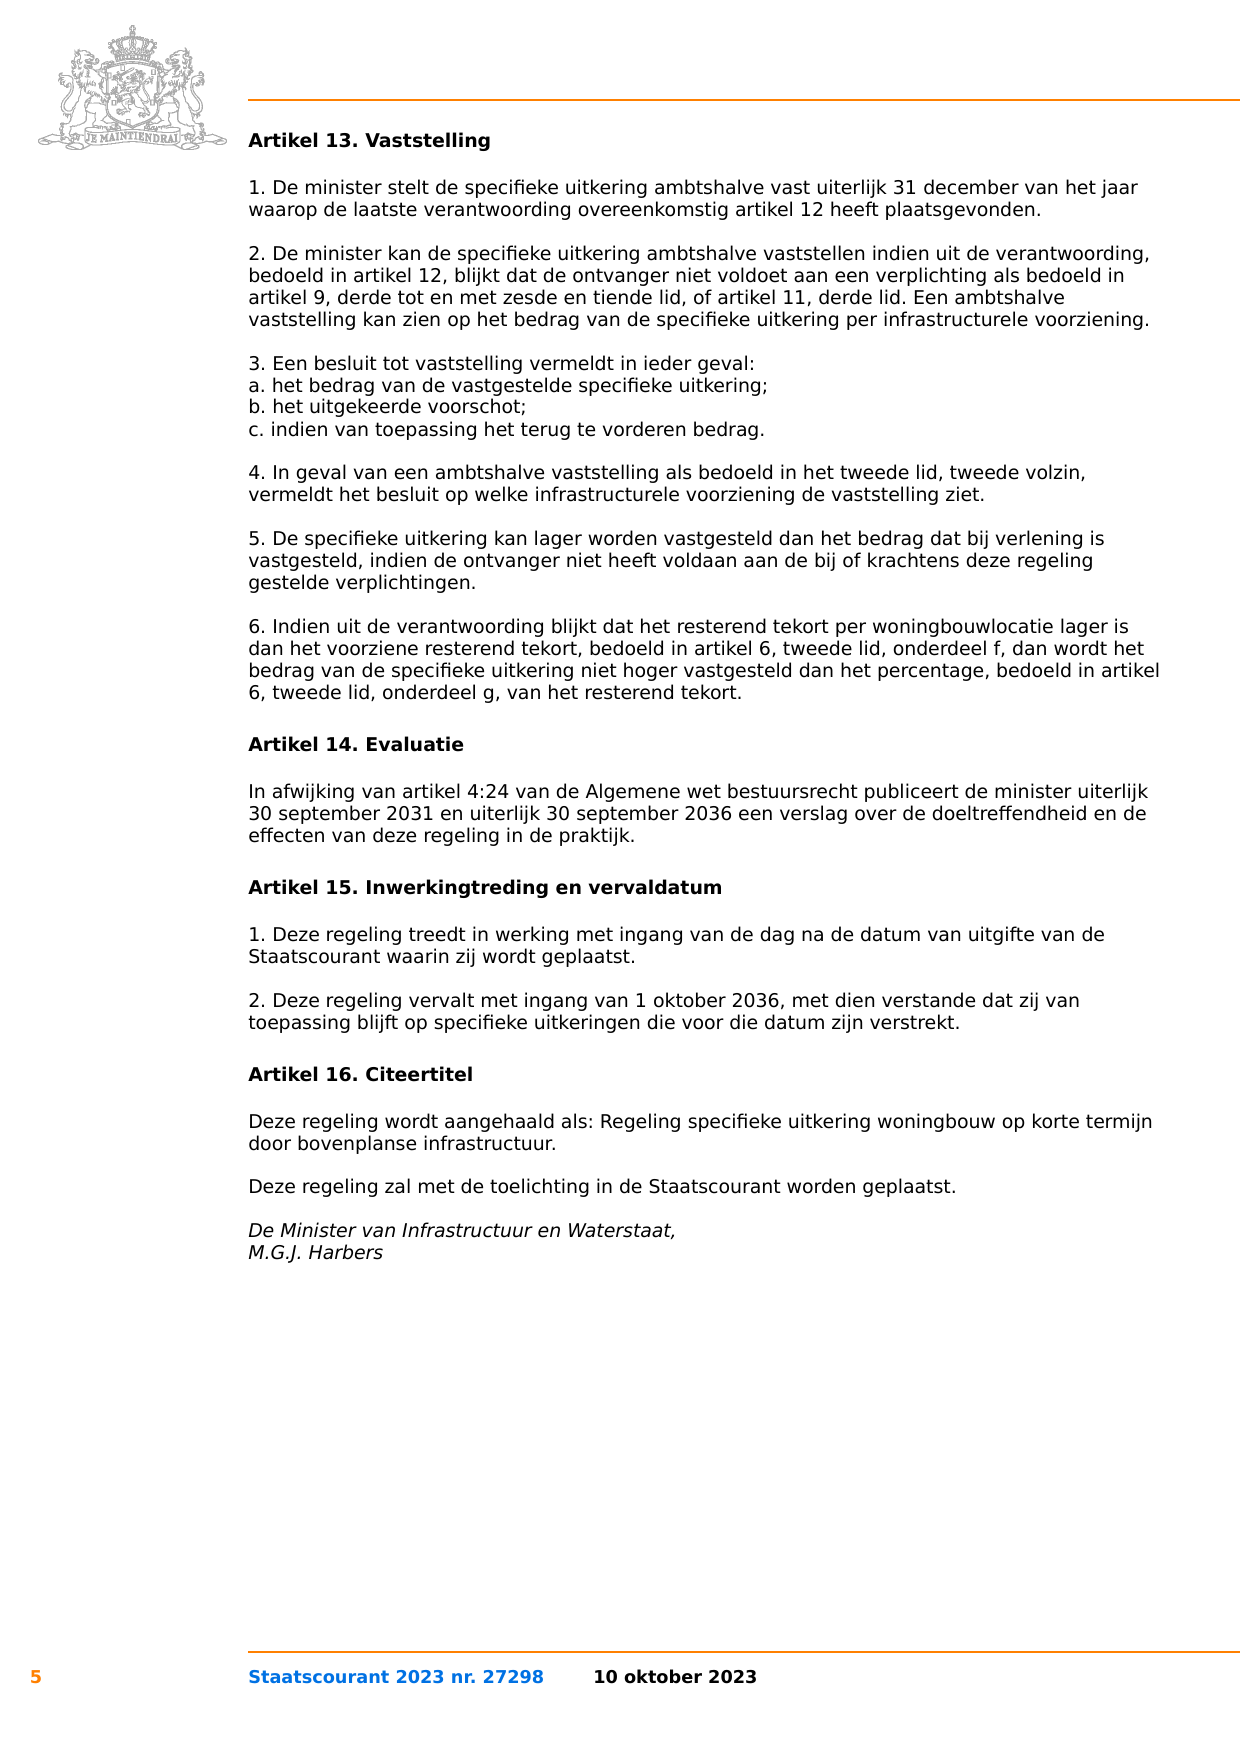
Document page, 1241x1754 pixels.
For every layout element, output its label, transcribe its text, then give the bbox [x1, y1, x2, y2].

subtitle Artikel 14. Evaluatie [248, 734, 1163, 756]
text 3. Een besluit tot vaststelling vermeldt in ieder geval: [248, 352, 1163, 374]
text 2. Deze regeling vervalt met ingang van 1 oktober 2036, met dien verstande dat zij van toepassing blijft op specifieke uitkeringen die voor die datum zijn verstrekt. [248, 989, 1163, 1033]
text c. indien van toepassing het terug te vorderen bedrag. [248, 418, 1163, 440]
subtitle Artikel 15. Inwerkingtreding en vervaldatum [248, 877, 1163, 899]
text 5. De specifieke uitkering kan lager worden vastgesteld dan het bedrag dat bij verlening is vastgesteld, indien de ontvanger niet heeft voldaan aan de bij of krachtens deze regeling gestelde verplichtingen. [248, 528, 1163, 594]
text 2. De minister kan de specifieke uitkering ambtshalve vaststellen indien uit de verantwoording, bedoeld in artikel 12, blijkt dat de ontvanger niet voldoet aan een verplichting als bedoeld in artikel 9, derde tot en met zesde en tiende lid, of artikel 11, derde lid. Een ambtshalve vaststelling kan zien op het bedrag van de specifieke uitkering per infrastructurele voorziening. [248, 243, 1163, 331]
text a. het bedrag van de vastgestelde specifieke uitkering; [248, 374, 1163, 396]
subtitle Artikel 16. Citeertitel [248, 1063, 1163, 1086]
text b. het uitgekeerde voorschot; [248, 396, 1163, 418]
text Deze regeling wordt aangehaald als: Regeling specifieke uitkering woningbouw op korte termijn door bovenplanse infrastructuur. [248, 1111, 1163, 1154]
text 1. De minister stelt de specifieke uitkering ambtshalve vast uiterlijk 31 december van het jaar waarop de laatste verantwoording overeenkomstig artikel 12 heeft plaatsgevonden. [248, 177, 1163, 221]
text In afwijking van artikel 4:24 van de Algemene wet bestuursrecht publiceert de minister uiterlijk 30 september 2031 en uiterlijk 30 september 2036 een verslag over de doeltreffendheid en de effecten van deze regeling in de praktijk. [248, 781, 1163, 847]
text 6. Indien uit de verantwoording blijkt dat het resterend tekort per woningbouwlocatie lager is dan het voorziene resterend tekort, bedoeld in artikel 6, tweede lid, onderdeel f, dan wordt het bedrag van de specifieke uitkering niet hoger vastgesteld dan het percentage, bedoeld in artikel 6, tweede lid, onderdeel g, van het resterend tekort. [248, 616, 1163, 704]
text 1. Deze regeling treedt in werking met ingang van de dag na de datum van uitgifte van de Staatscourant waarin zij wordt geplaatst. [248, 924, 1163, 968]
text De Minister van Infrastructuur en Waterstaat, M.G.J. Harbers [248, 1220, 1163, 1264]
text Deze regeling zal met de toelichting in de Staatscourant worden geplaatst. [248, 1176, 1163, 1198]
picture [38, 25, 227, 150]
text 4. In geval van een ambtshalve vaststelling als bedoeld in het tweede lid, tweede volzin, vermeldt het besluit op welke infrastructurele voorziening de vaststelling ziet. [248, 462, 1163, 506]
subtitle Artikel 13. Vaststelling [248, 130, 1163, 152]
